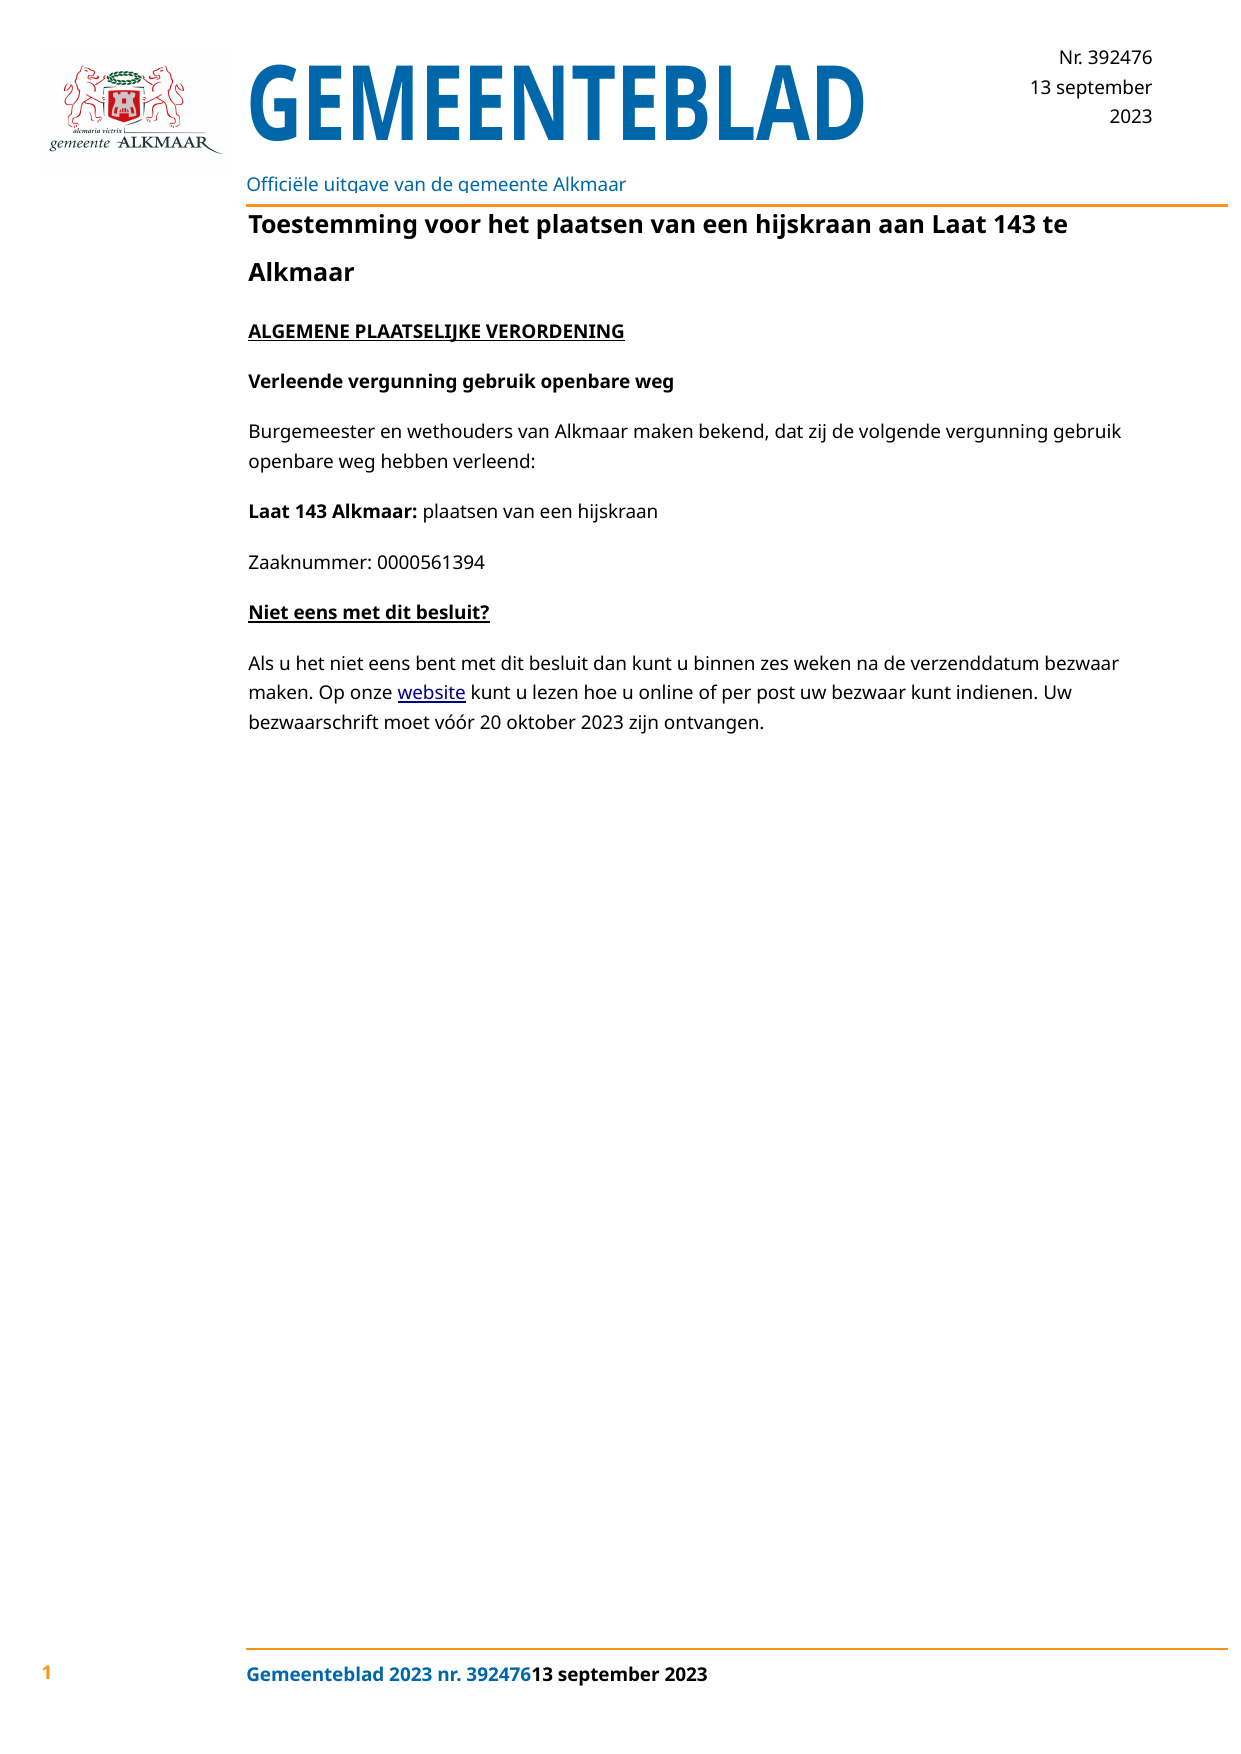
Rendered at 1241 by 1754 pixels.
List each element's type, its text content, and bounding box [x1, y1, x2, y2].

text Zaaknummer: 0000561394 [248, 549, 1152, 575]
text Als u het niet eens bent met dit besluit dan kunt u binnen zes weken na de verzenddatum bezwaar maken. Op onze website kunt u lezen hoe u online of per post uw bezwaar kunt indienen. Uw bezwaarschrift moet vóór 20 oktober 2023 zijn ontvangen. [248, 650, 1152, 735]
text Burgemeester en wethouders van Alkmaar maken bekend, dat zij de volgende vergunning gebruik openbare weg hebben verleend: [248, 419, 1152, 474]
text Niet eens met dit besluit? [248, 599, 1152, 625]
text Laat 143 Alkmaar: plaatsen van een hijskraan [248, 499, 1152, 524]
text ALGEMENE PLAATSELIJKE VERORDENING [248, 318, 1152, 344]
picture [41, 47, 231, 172]
text Toestemming voor het plaatsen van een hijskraan aan Laat 143 te Alkmaar [248, 207, 1152, 288]
text Verleende vergunning gebruik openbare weg [248, 368, 1152, 394]
